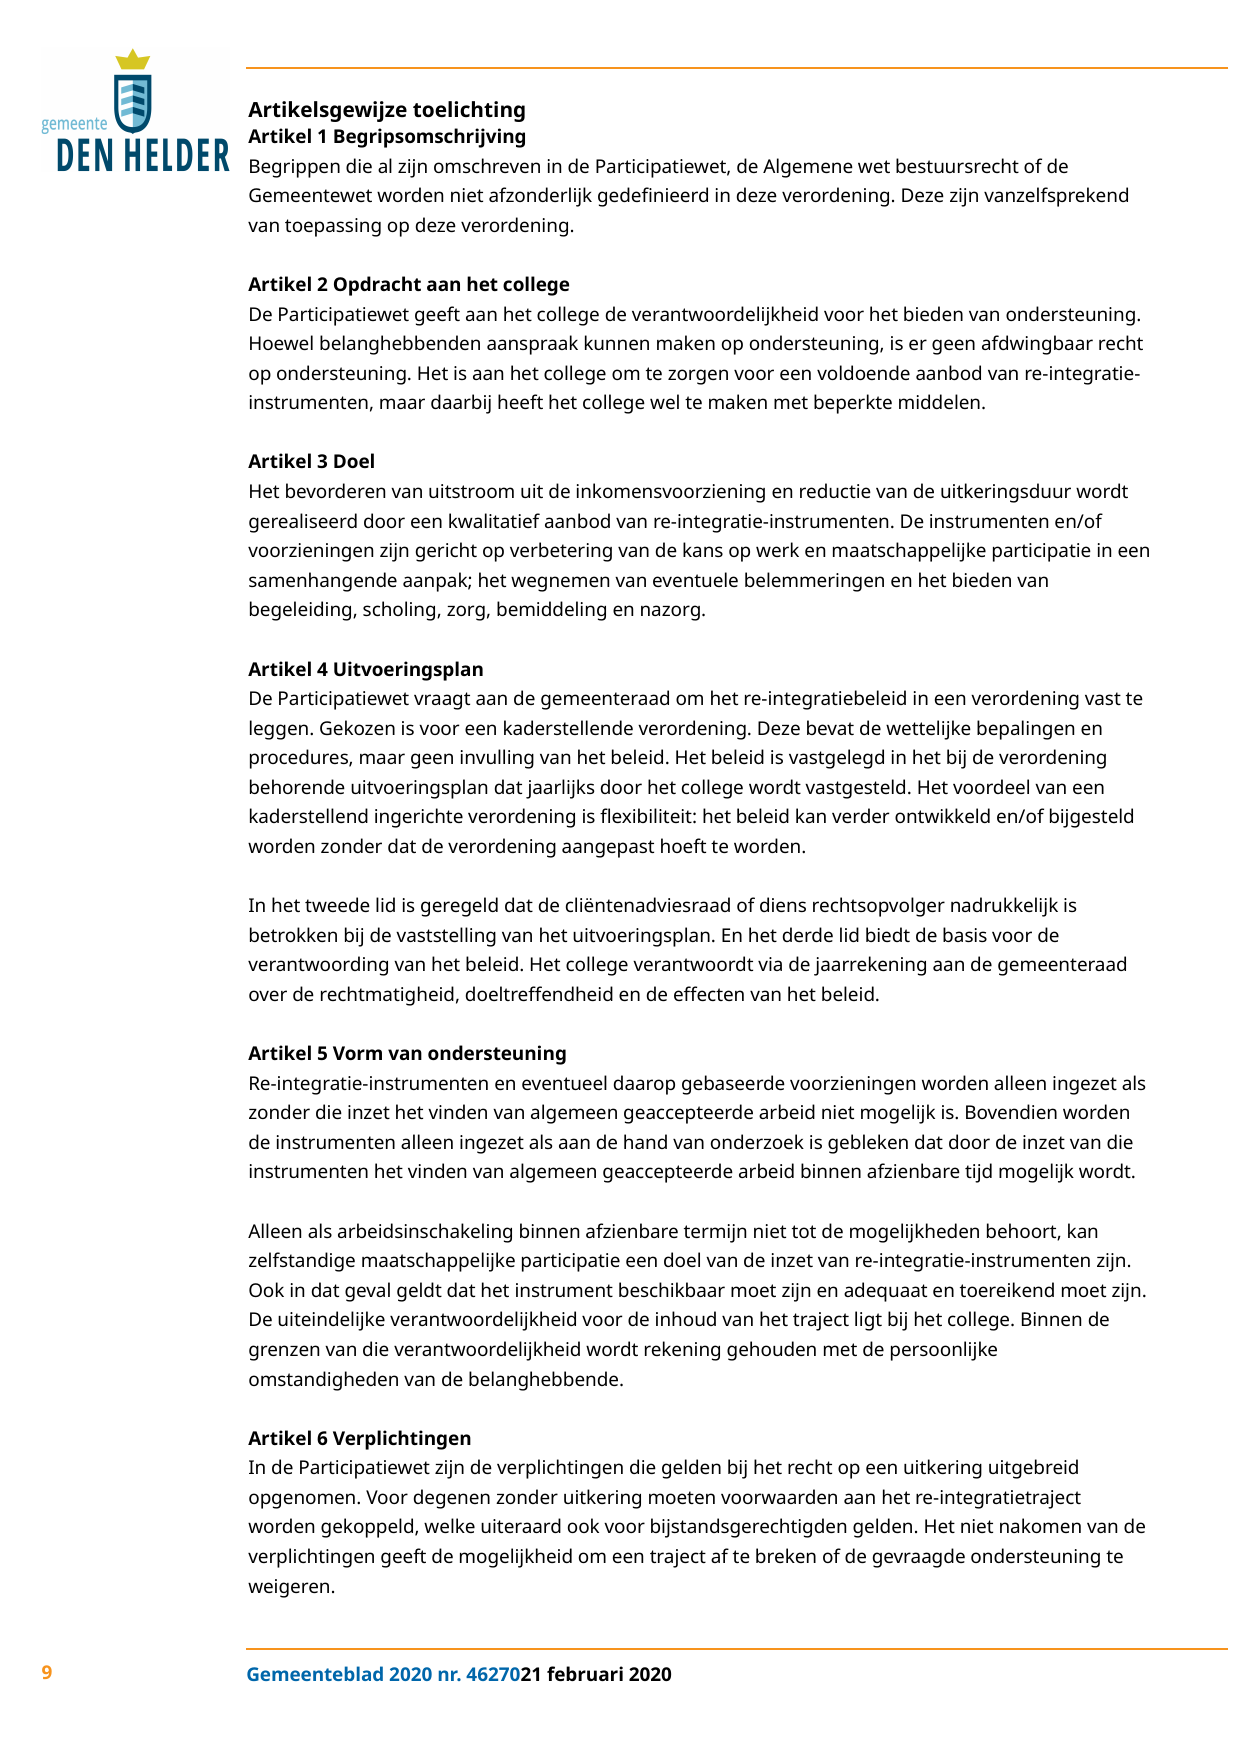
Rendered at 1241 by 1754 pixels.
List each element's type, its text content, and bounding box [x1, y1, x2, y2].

picture [100, 154, 106, 172]
text In de Participatiewet zijn de verplichtingen die gelden bij het recht op een uitkering uitgebreid opgenomen. Voor degenen zonder uitkering moeten voorwaarden aan het re-integratietraject worden gekoppeld, welke uiteraard ook voor bijstandsgerechtigden gelden. Het niet nakomen van de verplichtingen geeft de mogelijkheid om een traject af te breken of de gevraagde ondersteuning te weigeren. [248, 1454, 1152, 1599]
text Artikel 6 Verplichtingen [248, 1425, 1152, 1451]
text Het bevorderen van uitstroom uit de inkomensvoorziening en reductie van de uitkeringsduur wordt gerealiseerd door een kwalitatief aanbod van re-integratie-instrumenten. De instrumenten en/of voorzieningen zijn gericht op verbetering van de kans op werk en maatschappelijke participatie in een samenhangende aanpak; het wegnemen van eventuele belemmeringen en het bieden van begeleiding, scholing, zorg, bemiddeling en nazorg. [248, 478, 1152, 622]
text Re-integratie-instrumenten en eventueel daarop gebaseerde voorzieningen worden alleen ingezet als zonder die inzet het vinden van algemeen geaccepteerde arbeid niet mogelijk is. Bovendien worden de instrumenten alleen ingezet als aan de hand van onderzoek is gebleken dat door de inzet van die instrumenten het vinden van algemeen geaccepteerde arbeid binnen afzienbare tijd mogelijk wordt. [248, 1070, 1152, 1184]
text De Participatiewet vraagt aan de gemeenteraad om het re-integratiebeleid in een verordening vast te leggen. Gekozen is voor een kaderstellende verordening. Deze bevat de wettelijke bepalingen en procedures, maar geen invulling van het beleid. Het beleid is vastgelegd in het bij de verordening behorende uitvoeringsplan dat jaarlijks door het college wordt vastgesteld. Het voordeel van een kaderstellend ingerichte verordening is flexibiliteit: het beleid kan verder ontwikkeld en/of bijgesteld worden zonder dat de verordening aangepast hoeft te worden. [248, 685, 1152, 859]
text In het tweede lid is geregeld dat de cliëntenadviesraad of diens rechtsopvolger nadrukkelijk is betrokken bij de vaststelling van het uitvoeringsplan. En het derde lid biedt de basis voor de verantwoording van het beleid. Het college verantwoordt via de jaarrekening aan de gemeenteraad over de rechtmatigheid, doeltreffendheid en de effecten van het beleid. [248, 892, 1152, 1007]
text De Participatiewet geeft aan het college de verantwoordelijkheid voor het bieden van ondersteuning. [248, 301, 1152, 327]
text Alleen als arbeidsinschakeling binnen afzienbare termijn niet tot de mogelijkheden behoort, kan zelfstandige maatschappelijke participatie een doel van de inzet van re-integratie-instrumenten zijn. Ook in dat geval geldt dat het instrument beschikbaar moet zijn en adequaat en toereikend moet zijn. De uiteindelijke verantwoordelijkheid voor de inhoud van het traject ligt bij het college. Binnen de grenzen van die verantwoordelijkheid wordt rekening gehouden met de persoonlijke omstandigheden van de belanghebbende. [248, 1218, 1152, 1392]
picture [41, 47, 231, 172]
text Artikel 4 Uitvoeringsplan [248, 656, 1152, 682]
picture [220, 160, 224, 172]
picture [182, 144, 187, 165]
text Artikelsgewijze toelichting [248, 95, 1152, 123]
text Artikel 1 Begripsomschrijving [248, 123, 1152, 149]
picture [63, 144, 68, 165]
text Artikel 5 Vorm van ondersteuning [248, 1040, 1152, 1066]
text Hoewel belanghebbenden aanspraak kunnen maken op ondersteuning, is er geen afdwingbaar recht op ondersteuning. Het is aan het college om te zorgen voor een voldoende aanbod van re-integratie-instrumenten, maar daarbij heeft het college wel te maken met beperkte middelen. [248, 330, 1152, 415]
text Artikel 3 Doel [248, 449, 1152, 474]
picture [130, 157, 135, 172]
text Artikel 2 Opdracht aan het college [248, 271, 1152, 297]
text Begrippen die al zijn omschreven in de Participatiewet, de Algemene wet bestuursrecht of de Gemeentewet worden niet afzonderlijk gedefinieerd in deze verordening. Deze zijn vanzelfsprekend van toepassing op deze verordening. [248, 153, 1152, 238]
